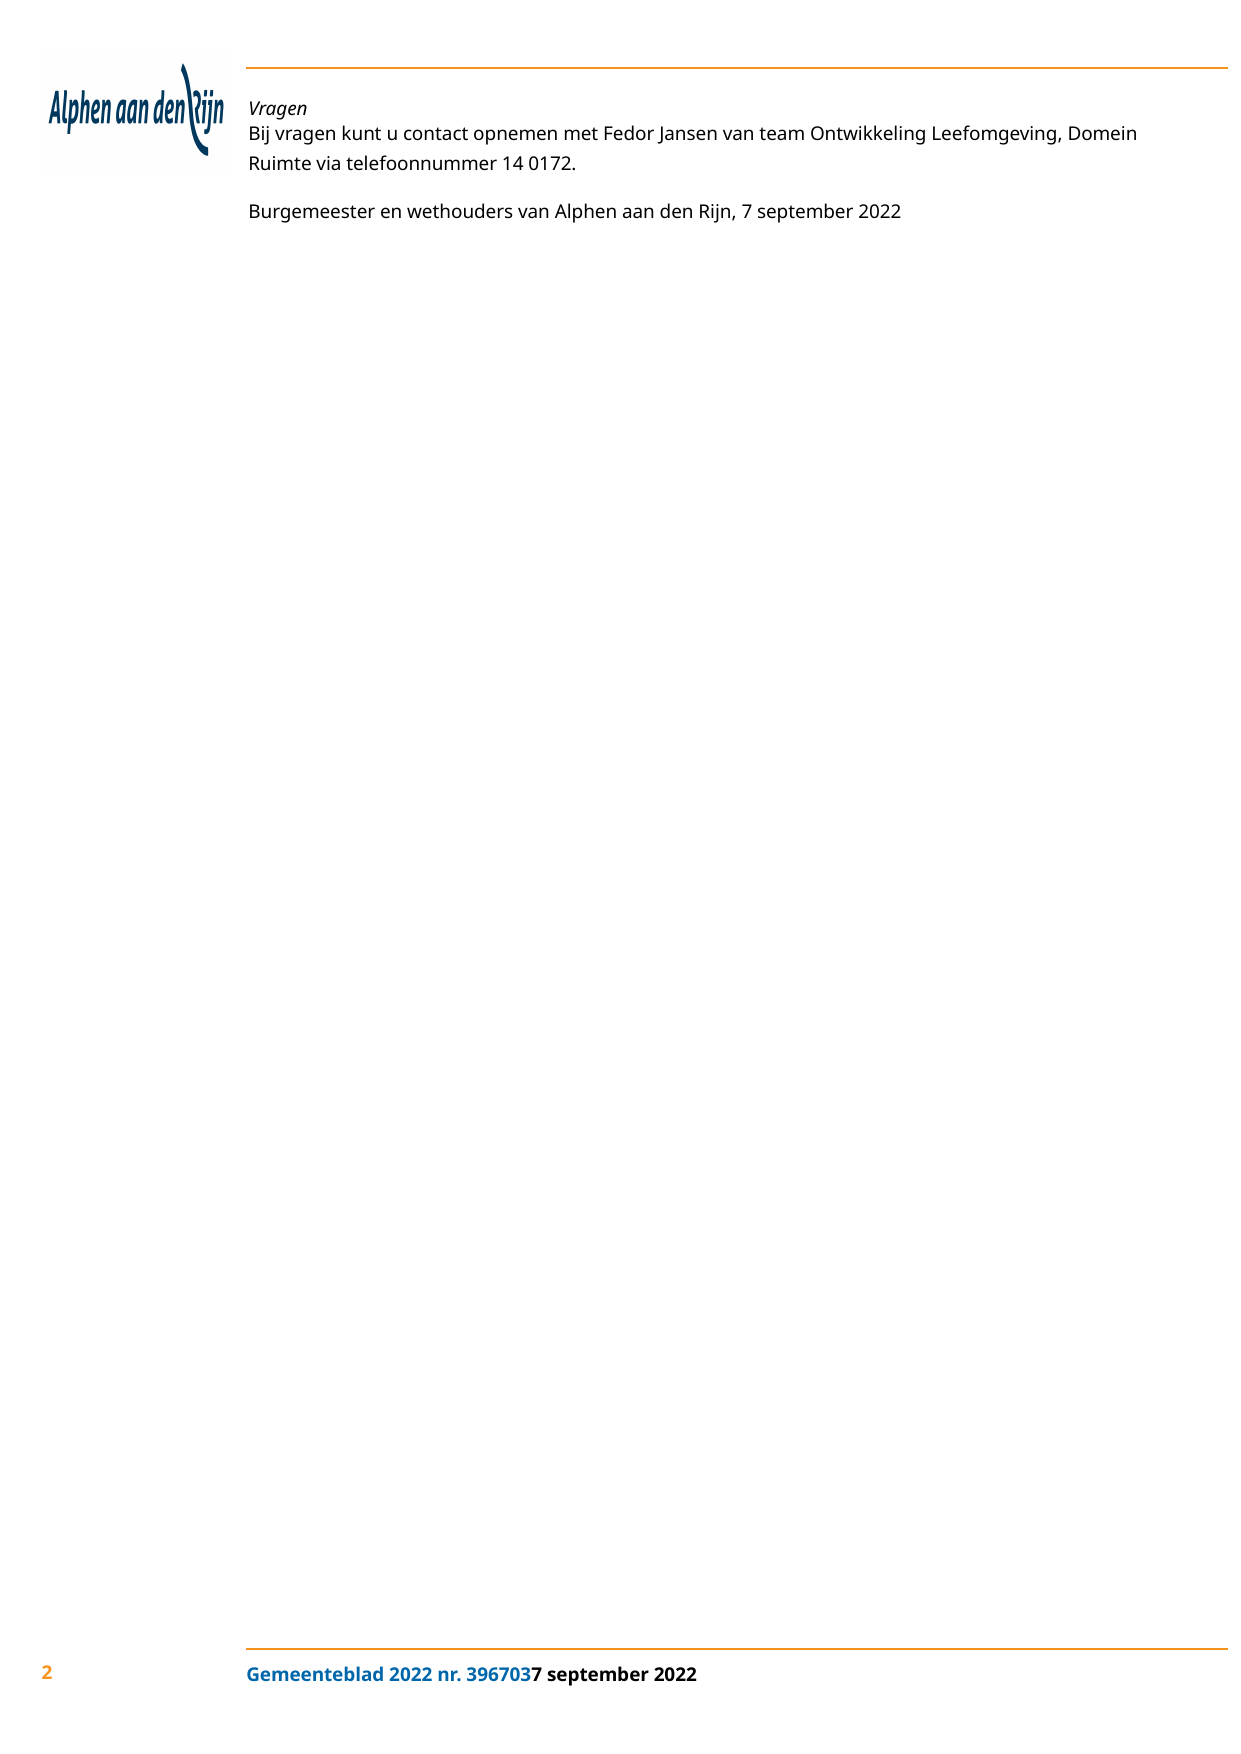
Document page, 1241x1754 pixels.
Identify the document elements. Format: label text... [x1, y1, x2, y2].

text Burgemeester en wethouders van Alphen aan den Rijn, 7 september 2022 [248, 198, 1152, 224]
picture [41, 47, 231, 172]
text Vragen [248, 95, 1152, 121]
text Bij vragen kunt u contact opnemen met Fedor Jansen van team Ontwikkeling Leefomgeving, Domein Ruimte via telefoonnummer 14 0172. [248, 121, 1152, 176]
